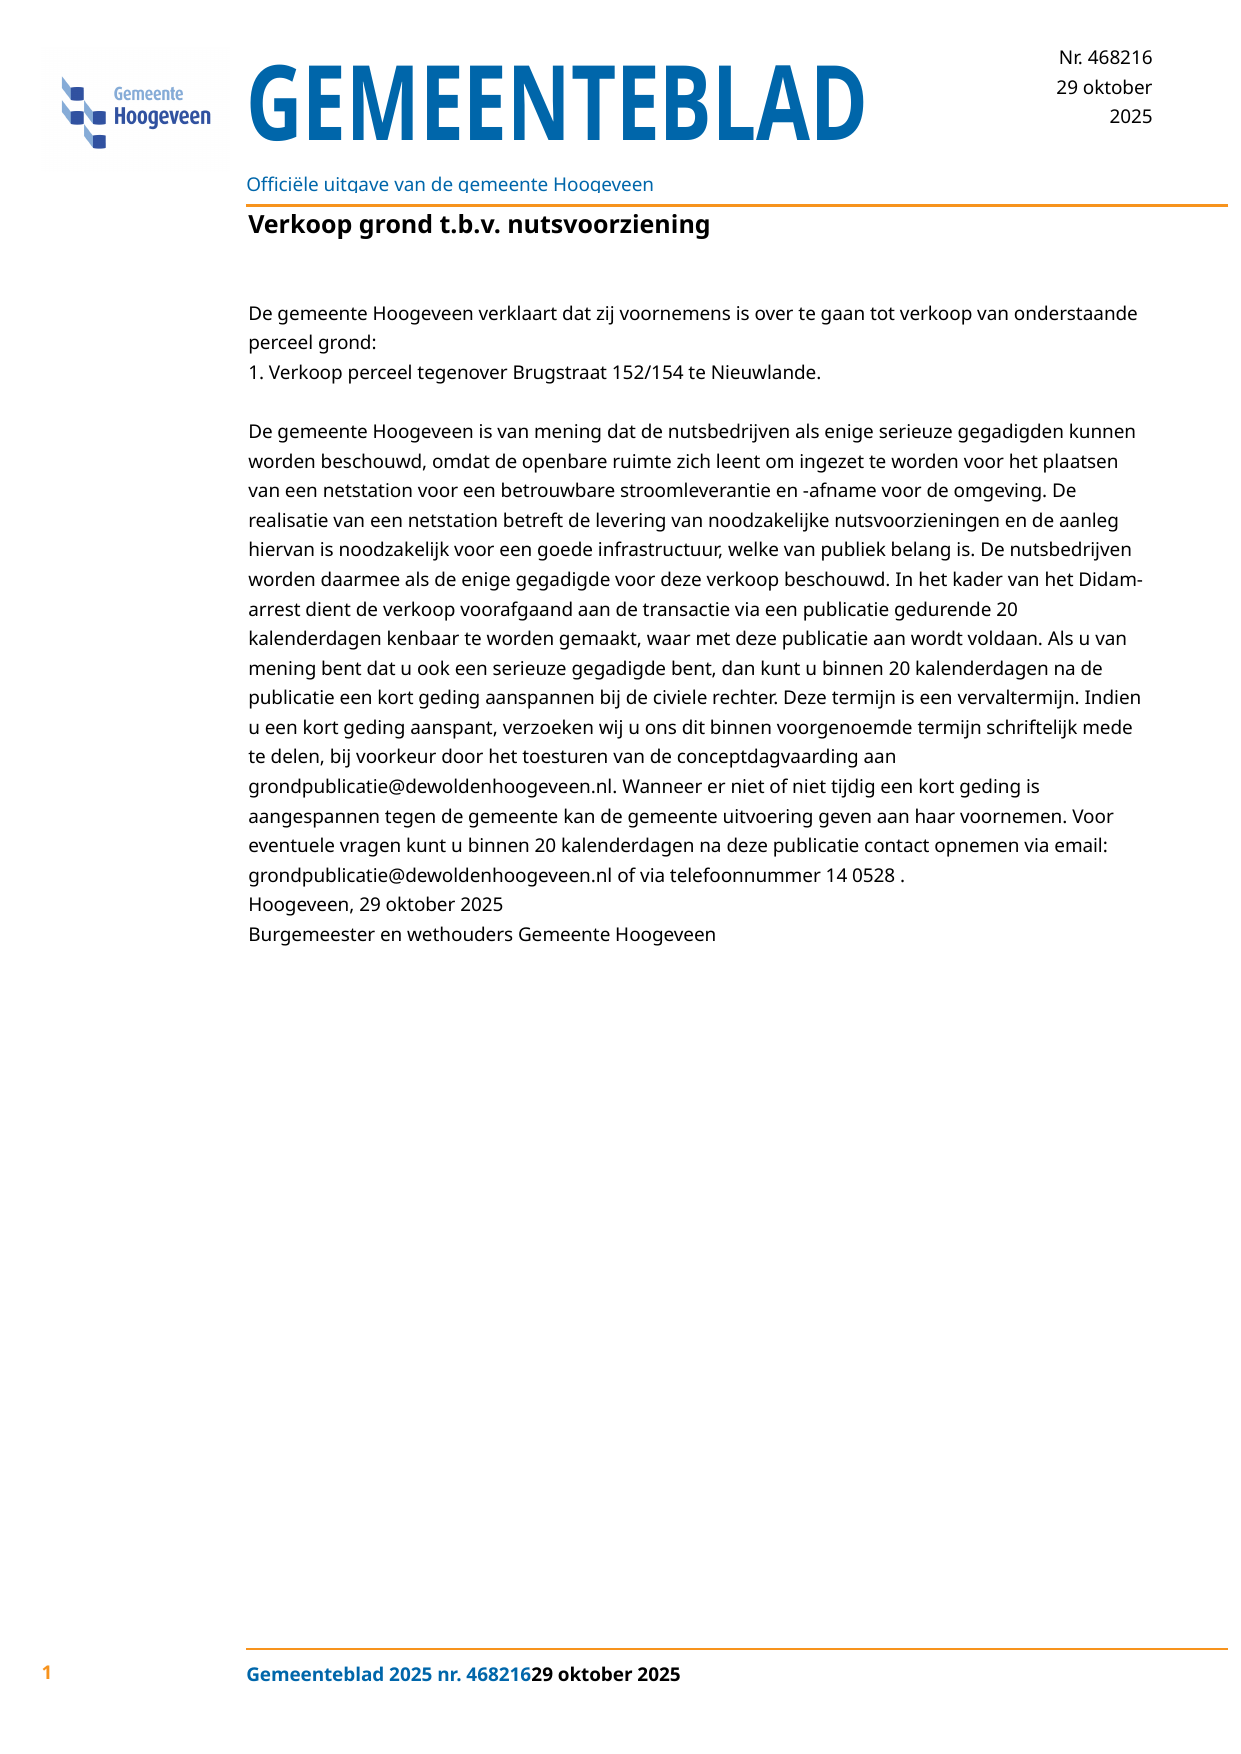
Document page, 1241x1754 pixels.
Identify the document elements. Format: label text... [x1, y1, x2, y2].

text 1. Verkoop perceel tegenover Brugstraat 152/154 te Nieuwlande. [248, 359, 1152, 385]
text Burgemeester en wethouders Gemeente Hoogeveen [248, 921, 1152, 947]
text De gemeente Hoogeveen is van mening dat de nutsbedrijven als enige serieuze gegadigden kunnen worden beschouwd, omdat de openbare ruimte zich leent om ingezet te worden voor het plaatsen van een netstation voor een betrouwbare stroomleverantie en -afname voor de omgeving. De realisatie van een netstation betreft de levering van noodzakelijke nutsvoorzieningen en de aanleg hiervan is noodzakelijk voor een goede infrastructuur, welke van publiek belang is. De nutsbedrijven worden daarmee als de enige gegadigde voor deze verkoop beschouwd. In het kader van het Didam-arrest dient de verkoop voorafgaand aan de transactie via een publicatie gedurende 20 kalenderdagen kenbaar te worden gemaakt, waar met deze publicatie aan wordt voldaan. Als u van mening bent dat u ook een serieuze gegadigde bent, dan kunt u binnen 20 kalenderdagen na de publicatie een kort geding aanspannen bij de civiele rechter. Deze termijn is een vervaltermijn. Indien u een kort geding aanspant, verzoeken wij u ons dit binnen voorgenoemde termijn schriftelijk mede te delen, bij voorkeur door het toesturen van de conceptdagvaarding aan grondpublicatie@dewoldenhoogeveen.nl. Wanneer er niet of niet tijdig een kort geding is aangespannen tegen de gemeente kan de gemeente uitvoering geven aan haar voornemen. Voor eventuele vragen kunt u binnen 20 kalenderdagen na deze publicatie contact opnemen via email: grondpublicatie@dewoldenhoogeveen.nl of via telefoonnummer 14 0528 . [248, 418, 1152, 888]
text De gemeente Hoogeveen verklaart dat zij voornemens is over te gaan tot verkoop van onderstaande perceel grond: [248, 300, 1152, 355]
picture [41, 47, 231, 172]
text Verkoop grond t.b.v. nutsvoorziening [248, 207, 1152, 241]
text Hoogeveen, 29 oktober 2025 [248, 892, 1152, 917]
